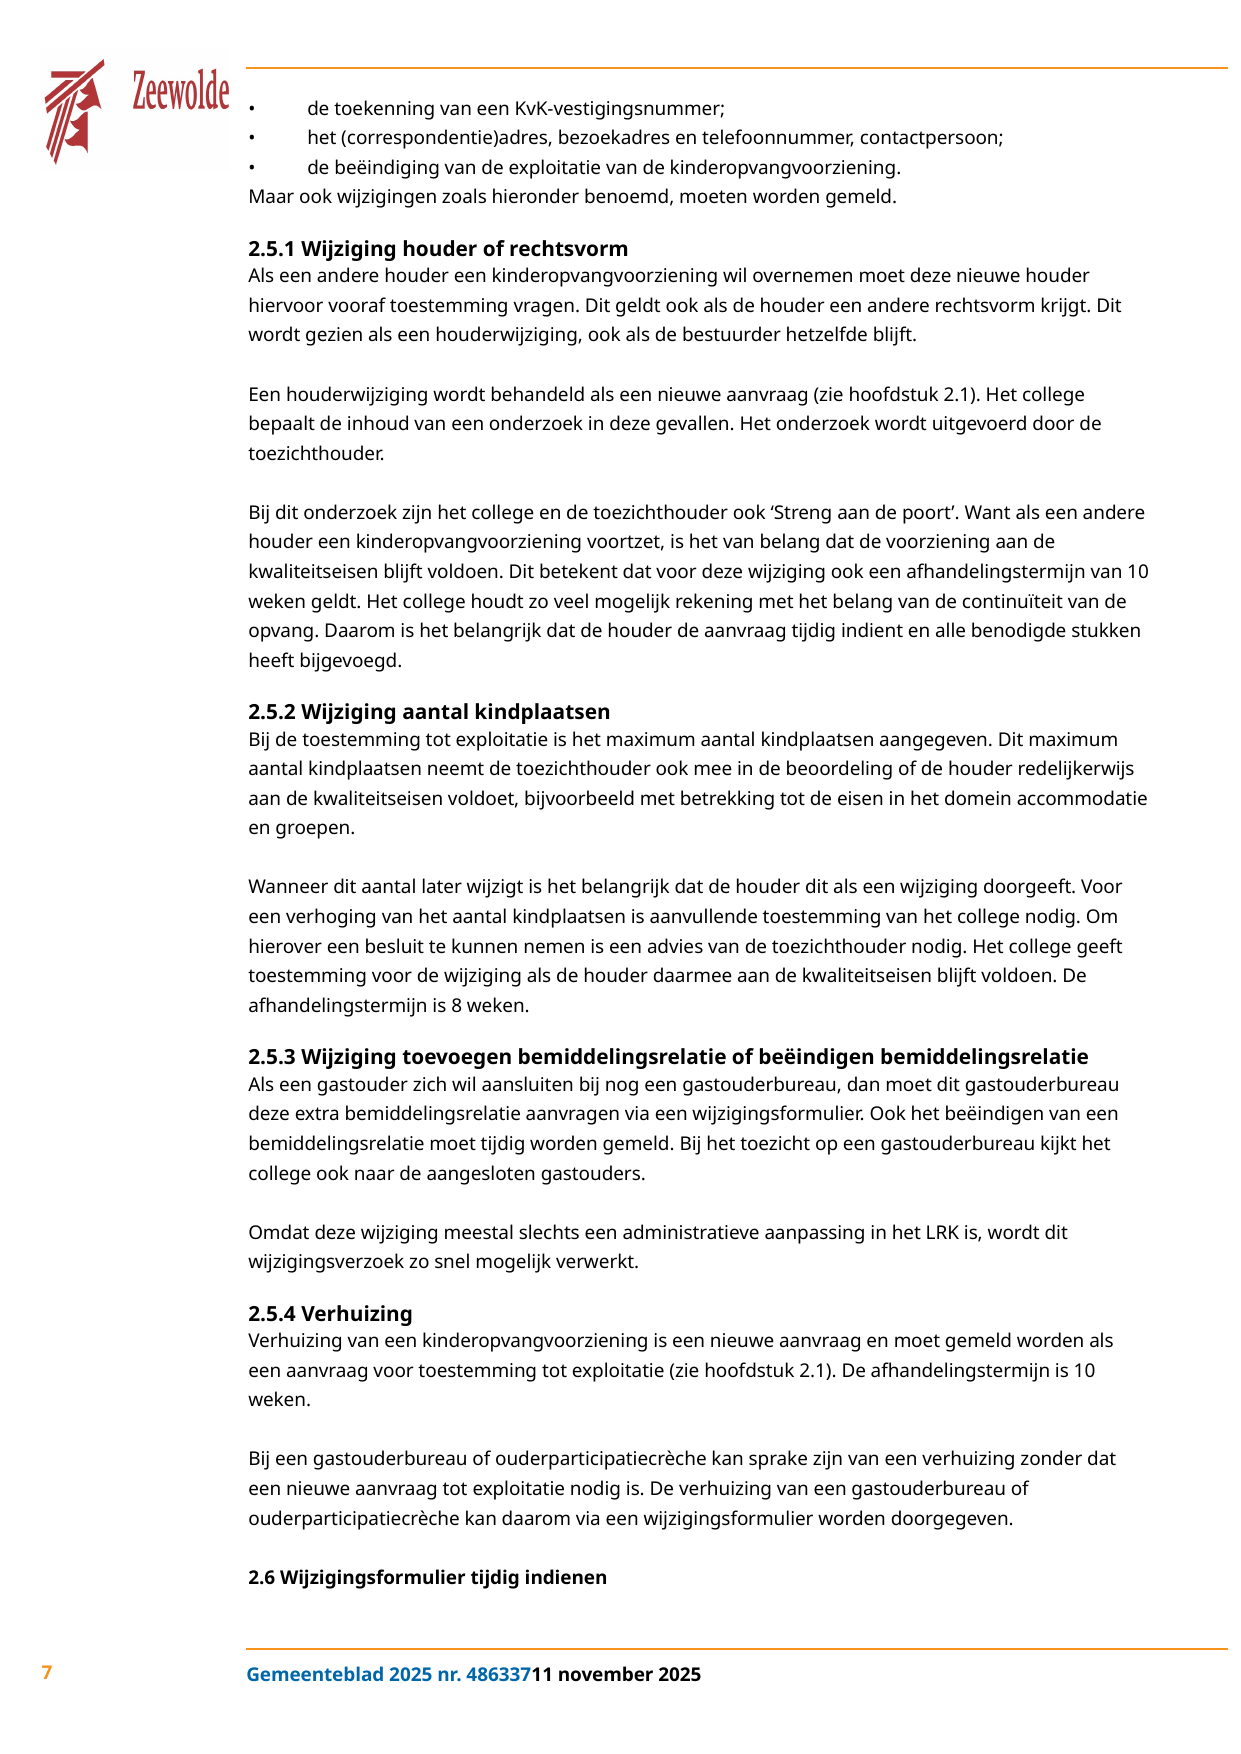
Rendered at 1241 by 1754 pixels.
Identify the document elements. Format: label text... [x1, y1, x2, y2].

text Verhuizing van een kinderopvangvoorziening is een nieuwe aanvraag en moet gemeld worden als een aanvraag voor toestemming tot exploitatie (zie hoofdstuk 2.1). De afhandelingstermijn is 10 weken. [248, 1327, 1152, 1412]
text Omdat deze wijziging meestal slechts een administratieve aanpassing in het LRK is, wordt dit wijzigingsverzoek zo snel mogelijk verwerkt. [248, 1219, 1152, 1274]
text Bij een gastouderbureau of ouderparticipatiecrèche kan sprake zijn van een verhuizing zonder dat een nieuwe aanvraag tot exploitatie nodig is. De verhuizing van een gastouderbureau of ouderparticipatiecrèche kan daarom via een wijzigingsformulier worden doorgegeven. [248, 1446, 1152, 1531]
list het (correspondentie)adres, bezoekadres en telefoonnummer, contactpersoon; [248, 124, 1152, 150]
text Bij dit onderzoek zijn het college en de toezichthouder ook ‘Streng aan de poort’. Want als een andere houder een kinderopvangvoorziening voortzet, is het van belang dat de voorziening aan de kwaliteitseisen blijft voldoen. Dit betekent dat voor deze wijziging ook een afhandelingstermijn van 10 weken geldt. Het college houdt zo veel mogelijk rekening met het belang van de continuïteit van de opvang. Daarom is het belangrijk dat de houder de aanvraag tijdig indient en alle benodigde stukken heeft bijgevoegd. [248, 499, 1152, 673]
text Bij de toestemming tot exploitatie is het maximum aantal kindplaatsen aangegeven. Dit maximum aantal kindplaatsen neemt de toezichthouder ook mee in de beoordeling of de houder redelijkerwijs aan de kwaliteitseisen voldoet, bijvoorbeeld met betrekking tot de eisen in het domein accommodatie en groepen. [248, 726, 1152, 840]
text 2.5.4 Verhuizing [248, 1299, 1152, 1327]
text 2.5.2 Wijziging aantal kindplaatsen [248, 697, 1152, 726]
text 2.5.1 Wijziging houder of rechtsvorm [248, 234, 1152, 262]
text 2.5.3 Wijziging toevoegen bemiddelingsrelatie of beëindigen bemiddelingsrelatie [248, 1042, 1152, 1071]
text Als een andere houder een kinderopvangvoorziening wil overnemen moet deze nieuwe houder hiervoor vooraf toestemming vragen. Dit geldt ook als de houder een andere rechtsvorm krijgt. Dit wordt gezien als een houderwijziging, ook als de bestuurder hetzelfde blijft. [248, 262, 1152, 347]
text Als een gastouder zich wil aansluiten bij nog een gastouderbureau, dan moet dit gastouderbureau deze extra bemiddelingsrelatie aanvragen via een wijzigingsformulier. Ook het beëindigen van een bemiddelingsrelatie moet tijdig worden gemeld. Bij het toezicht op een gastouderbureau kijkt het college ook naar de aangesloten gastouders. [248, 1071, 1152, 1185]
text Maar ook wijzigingen zoals hieronder benoemd, moeten worden gemeld. [248, 183, 1152, 209]
picture [41, 47, 231, 172]
text 2.6 Wijzigingsformulier tijdig indienen [248, 1564, 1152, 1590]
list de toekenning van een KvK-vestigingsnummer; [248, 95, 1152, 121]
text Een houderwijziging wordt behandeld als een nieuwe aanvraag (zie hoofdstuk 2.1). Het college bepaalt de inhoud van een onderzoek in deze gevallen. Het onderzoek wordt uitgevoerd door de toezichthouder. [248, 381, 1152, 466]
list de beëindiging van de exploitatie van de kinderopvangvoorziening. [248, 154, 1152, 180]
text Wanneer dit aantal later wijzigt is het belangrijk dat de houder dit als een wijziging doorgeeft. Voor een verhoging van het aantal kindplaatsen is aanvullende toestemming van het college nodig. Om hierover een besluit te kunnen nemen is een advies van de toezichthouder nodig. Het college geeft toestemming voor de wijziging als de houder daarmee aan de kwaliteitseisen blijft voldoen. De afhandelingstermijn is 8 weken. [248, 874, 1152, 1018]
